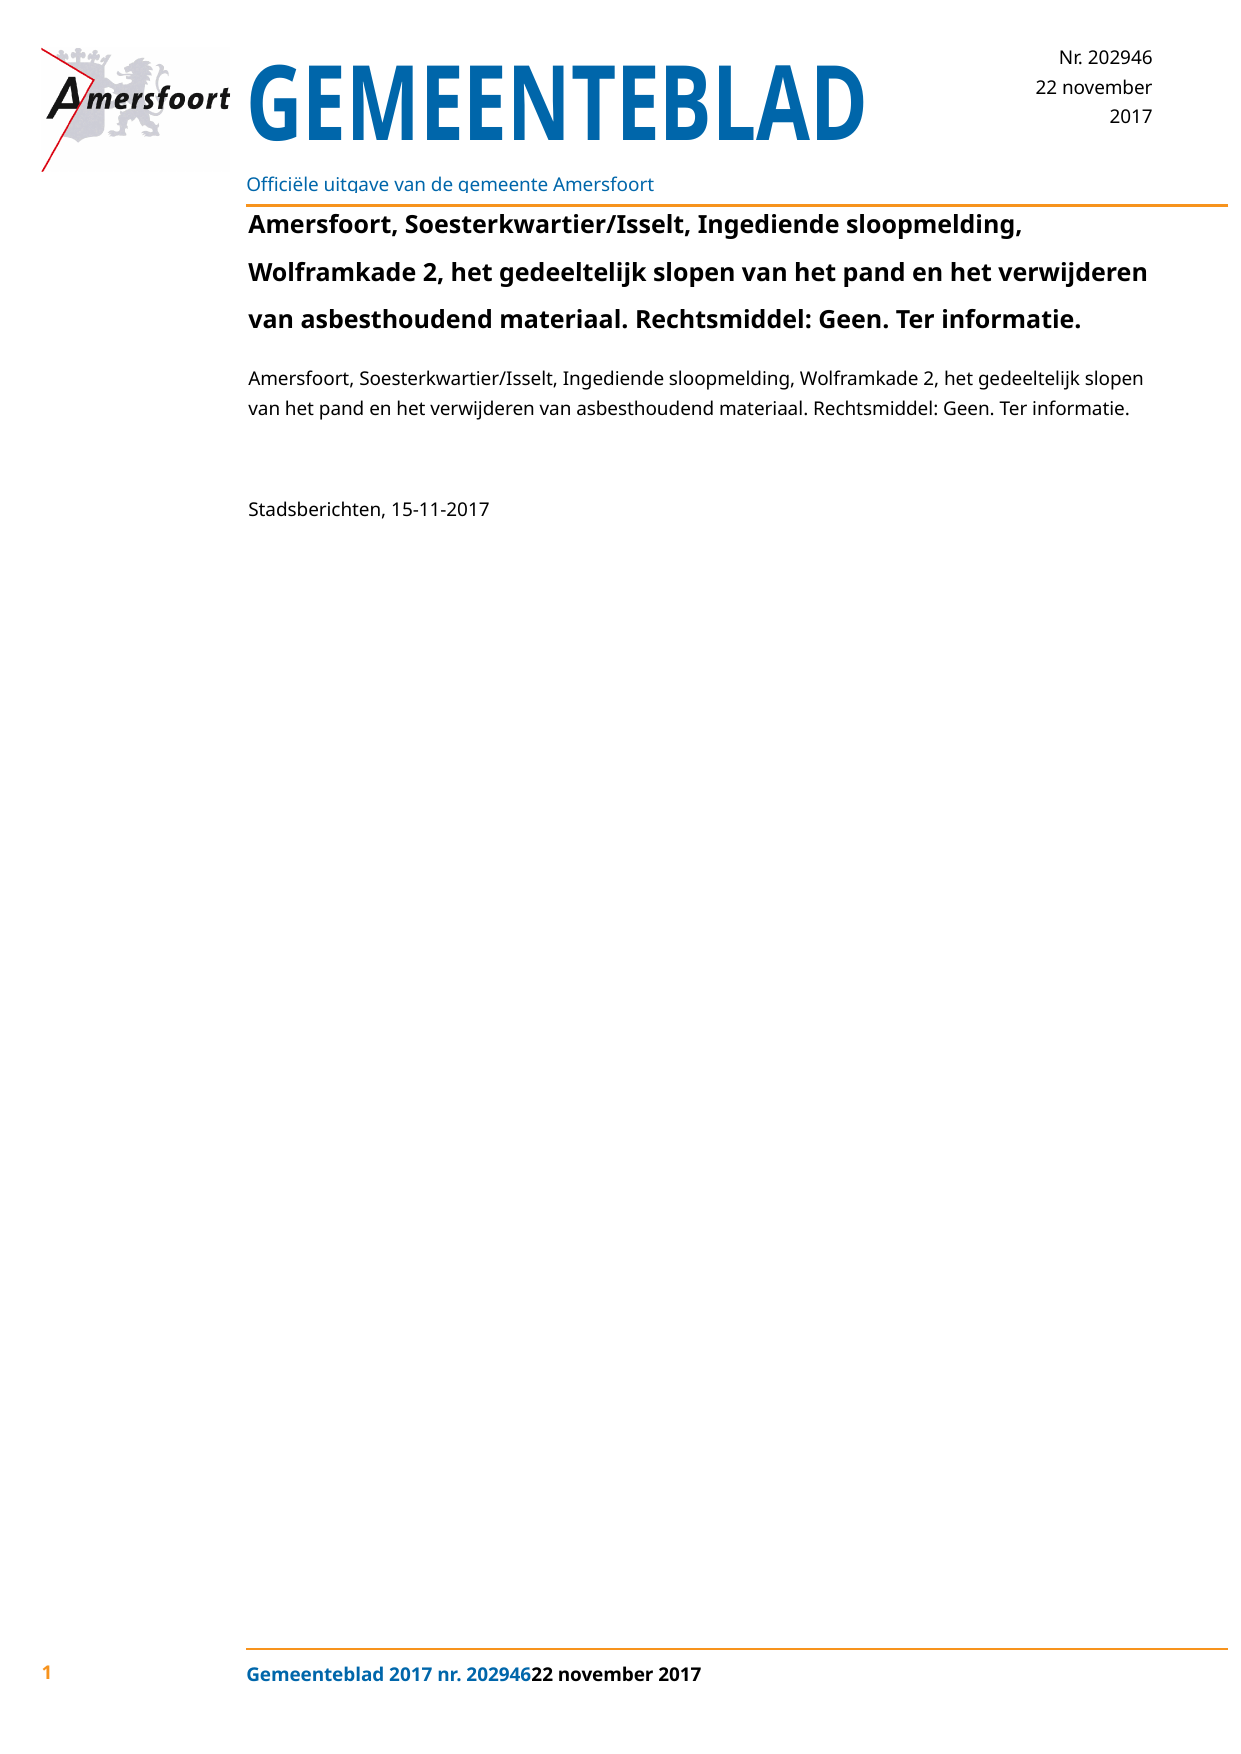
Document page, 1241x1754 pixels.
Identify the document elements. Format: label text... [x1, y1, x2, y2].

text Amersfoort, Soesterkwartier/Isselt, Ingediende sloopmelding, Wolframkade 2, het gedeeltelijk slopen van het pand en het verwijderen van asbesthoudend materiaal. Rechtsmiddel: Geen. Ter informatie. [248, 207, 1152, 336]
picture [41, 47, 231, 172]
text Amersfoort, Soesterkwartier/Isselt, Ingediende sloopmelding, Wolframkade 2, het gedeeltelijk slopen van het pand en het verwijderen van asbesthoudend materiaal. Rechtsmiddel: Geen. Ter informatie. [248, 366, 1152, 421]
text Stadsberichten, 15-11-2017 [248, 496, 1152, 522]
